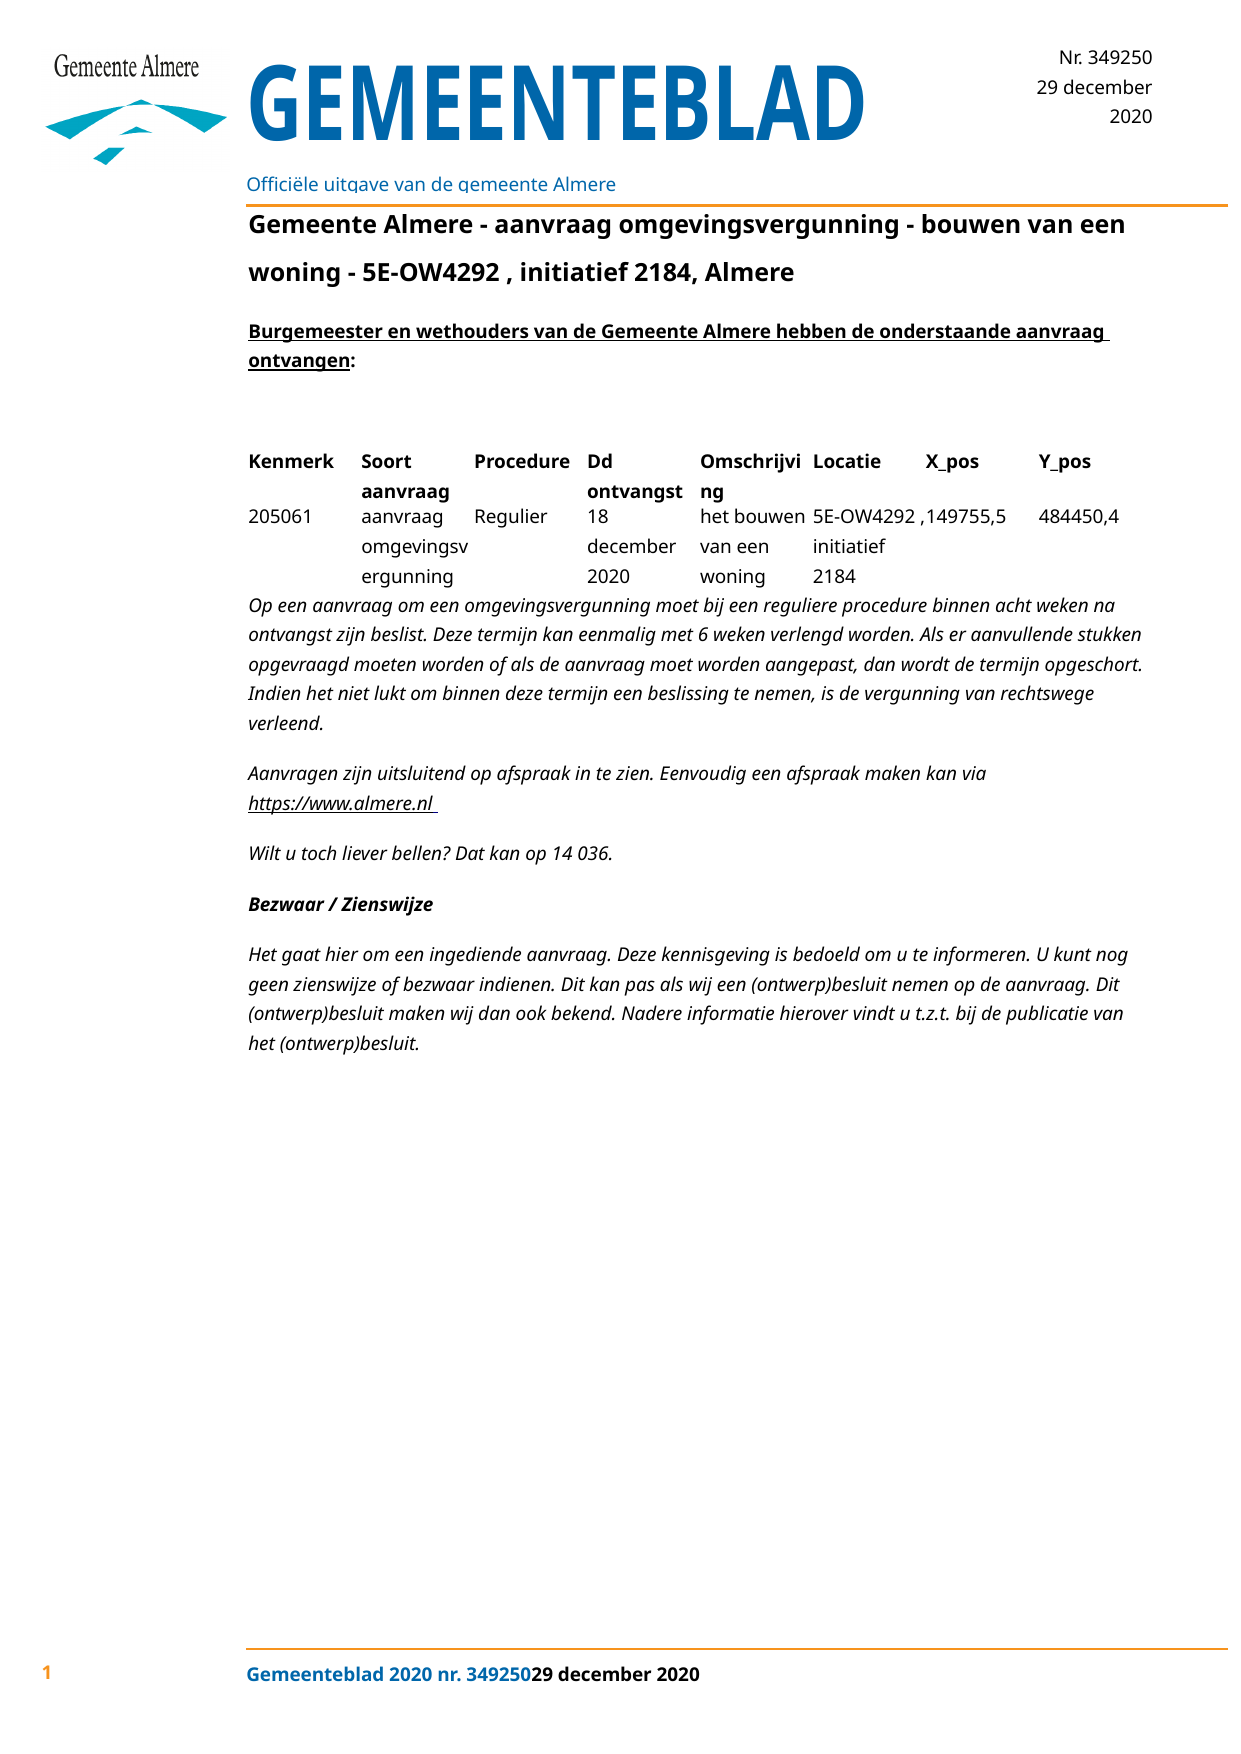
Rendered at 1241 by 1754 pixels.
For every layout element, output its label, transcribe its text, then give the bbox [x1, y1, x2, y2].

text Bezwaar / Zienswijze [248, 891, 1152, 917]
table_cell 18 december 2020 [587, 504, 700, 589]
table_cell 484450,4 [1039, 504, 1152, 589]
text Burgemeester en wethouders van de Gemeente Almere hebben de onderstaande aanvraag ontvangen: [248, 318, 1152, 373]
table_cell 5E-OW4292 , initiatief 2184 [813, 504, 926, 589]
table_cell het bouwen van een woning [700, 504, 813, 589]
table_header Y_pos [1039, 449, 1152, 504]
table_header Locatie [813, 449, 926, 504]
table_header Procedure [474, 449, 587, 504]
table_cell aanvraag omgevingsvergunning [361, 504, 474, 589]
table_cell 205061 [248, 504, 361, 589]
table_cell Regulier [474, 504, 587, 589]
picture [41, 47, 231, 172]
text Wilt u toch liever bellen? Dat kan op 14 036. [248, 841, 1152, 866]
table_header Soort aanvraag [361, 449, 474, 504]
table_cell 149755,5 [926, 504, 1038, 589]
table_header Dd ontvangst [587, 449, 700, 504]
text Gemeente Almere - aanvraag omgevingsvergunning - bouwen van een woning - 5E-OW4292 , initiatief 2184, Almere [248, 207, 1152, 288]
text Aanvragen zijn uitsluitend op afspraak in te zien. Eenvoudig een afspraak maken kan via https://www.almere.nl [248, 761, 1152, 816]
table_header X_pos [926, 449, 1038, 504]
text Het gaat hier om een ingediende aanvraag. Deze kennisgeving is bedoeld om u te informeren. U kunt nog geen zienswijze of bezwaar indienen. Dit kan pas als wij een (ontwerp)besluit nemen op de aanvraag. Dit (ontwerp)besluit maken wij dan ook bekend. Nadere informatie hierover vindt u t.z.t. bij de publicatie van het (ontwerp)besluit. [248, 941, 1152, 1056]
table_header Kenmerk [248, 449, 361, 504]
text Op een aanvraag om een omgevingsvergunning moet bij een reguliere procedure binnen acht weken na ontvangst zijn beslist. Deze termijn kan eenmalig met 6 weken verlengd worden. Als er aanvullende stukken opgevraagd moeten worden of als de aanvraag moet worden aangepast, dan wordt de termijn opgeschort. Indien het niet lukt om binnen deze termijn een beslissing te nemen, is de vergunning van rechtswege verleend. [248, 592, 1152, 736]
table_header Omschrijving [700, 449, 813, 504]
